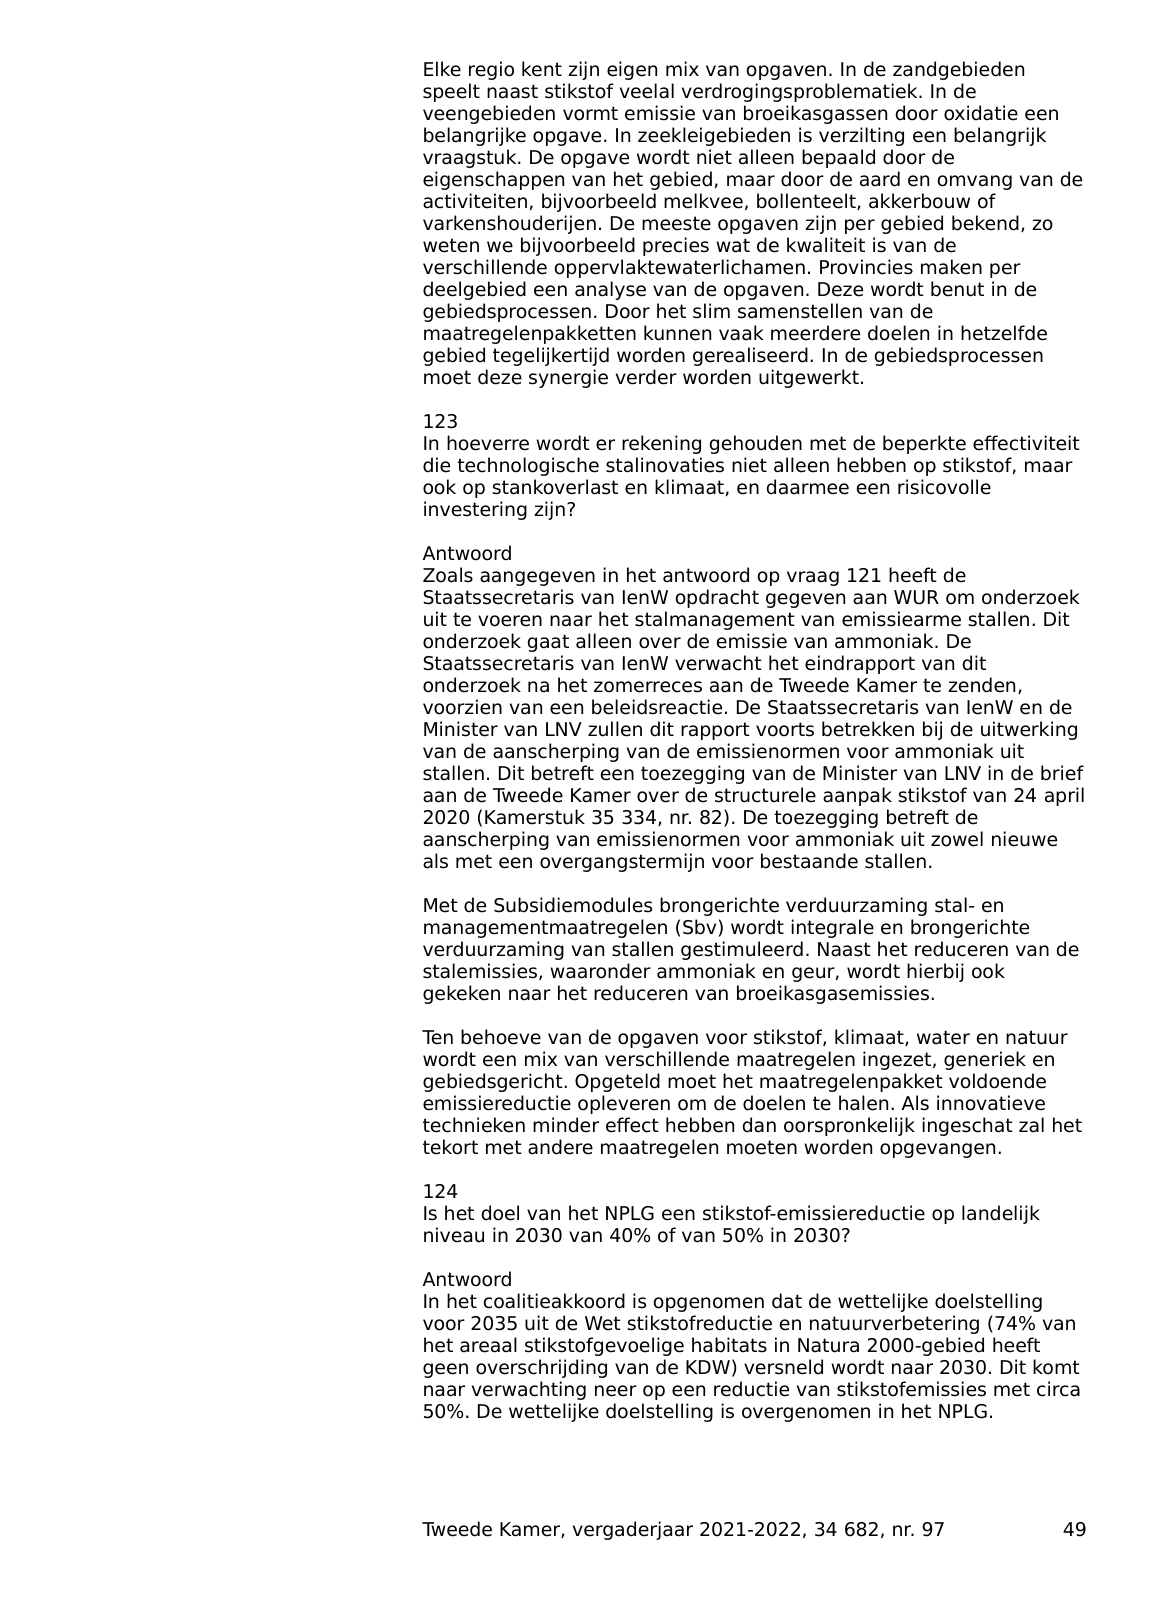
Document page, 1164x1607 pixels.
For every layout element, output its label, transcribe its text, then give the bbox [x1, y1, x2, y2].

text In het coalitieakkoord is opgenomen dat de wettelijke doelstelling voor 2035 uit de Wet stikstofreductie en natuurverbetering (74% van het areaal stikstofgevoelige habitats in Natura 2000-gebied heeft geen overschrijding van de KDW) versneld wordt naar 2030. Dit komt naar verwachting neer op een reductie van stikstofemissies met circa 50%. De wettelijke doelstelling is overgenomen in het NPLG. [422, 1291, 1087, 1423]
text 124 [422, 1181, 1087, 1203]
text Met de Subsidiemodules brongerichte verduurzaming stal- en managementmaatregelen (Sbv) wordt integrale en brongerichte verduurzaming van stallen gestimuleerd. Naast het reduceren van de stalemissies, waaronder ammoniak en geur, wordt hierbij ook gekeken naar het reduceren van broeikasgasemissies. [422, 895, 1087, 1005]
text In hoeverre wordt er rekening gehouden met de beperkte effectiviteit die technologische stalinovaties niet alleen hebben op stikstof, maar ook op stankoverlast en klimaat, en daarmee een risicovolle investering zijn? [422, 433, 1087, 521]
text Antwoord [422, 1269, 1087, 1291]
text Is het doel van het NPLG een stikstof-emissiereductie op landelijk niveau in 2030 van 40% of van 50% in 2030? [422, 1203, 1087, 1247]
text Elke regio kent zijn eigen mix van opgaven. In de zandgebieden speelt naast stikstof veelal verdrogingsproblematiek. In de veengebieden vormt emissie van broeikasgassen door oxidatie een belangrijke opgave. In zeekleigebieden is verzilting een belangrijk vraagstuk. De opgave wordt niet alleen bepaald door de eigenschappen van het gebied, maar door de aard en omvang van de activiteiten, bijvoorbeeld melkvee, bollenteelt, akkerbouw of varkenshouderijen. De meeste opgaven zijn per gebied bekend, zo weten we bijvoorbeeld precies wat de kwaliteit is van de verschillende oppervlaktewaterlichamen. Provincies maken per deelgebied een analyse van de opgaven. Deze wordt benut in de gebiedsprocessen. Door het slim samenstellen van de maatregelenpakketten kunnen vaak meerdere doelen in hetzelfde gebied tegelijkertijd worden gerealiseerd. In de gebiedsprocessen moet deze synergie verder worden uitgewerkt. [422, 59, 1087, 389]
text Antwoord [422, 543, 1087, 565]
text 123 [422, 411, 1087, 433]
text Ten behoeve van de opgaven voor stikstof, klimaat, water en natuur wordt een mix van verschillende maatregelen ingezet, generiek en gebiedsgericht. Opgeteld moet het maatregelenpakket voldoende emissiereductie opleveren om de doelen te halen. Als innovatieve technieken minder effect hebben dan oorspronkelijk ingeschat zal het tekort met andere maatregelen moeten worden opgevangen. [422, 1027, 1087, 1159]
text Zoals aangegeven in het antwoord op vraag 121 heeft de Staatssecretaris van IenW opdracht gegeven aan WUR om onderzoek uit te voeren naar het stalmanagement van emissiearme stallen. Dit onderzoek gaat alleen over de emissie van ammoniak. De Staatssecretaris van IenW verwacht het eindrapport van dit onderzoek na het zomerreces aan de Tweede Kamer te zenden, voorzien van een beleidsreactie. De Staatssecretaris van IenW en de Minister van LNV zullen dit rapport voorts betrekken bij de uitwerking van de aanscherping van de emissienormen voor ammoniak uit stallen. Dit betreft een toezegging van de Minister van LNV in de brief aan de Tweede Kamer over de structurele aanpak stikstof van 24 april 2020 (Kamerstuk 35 334, nr. 82). De toezegging betreft de aanscherping van emissienormen voor ammoniak uit zowel nieuwe als met een overgangstermijn voor bestaande stallen. [422, 565, 1087, 873]
